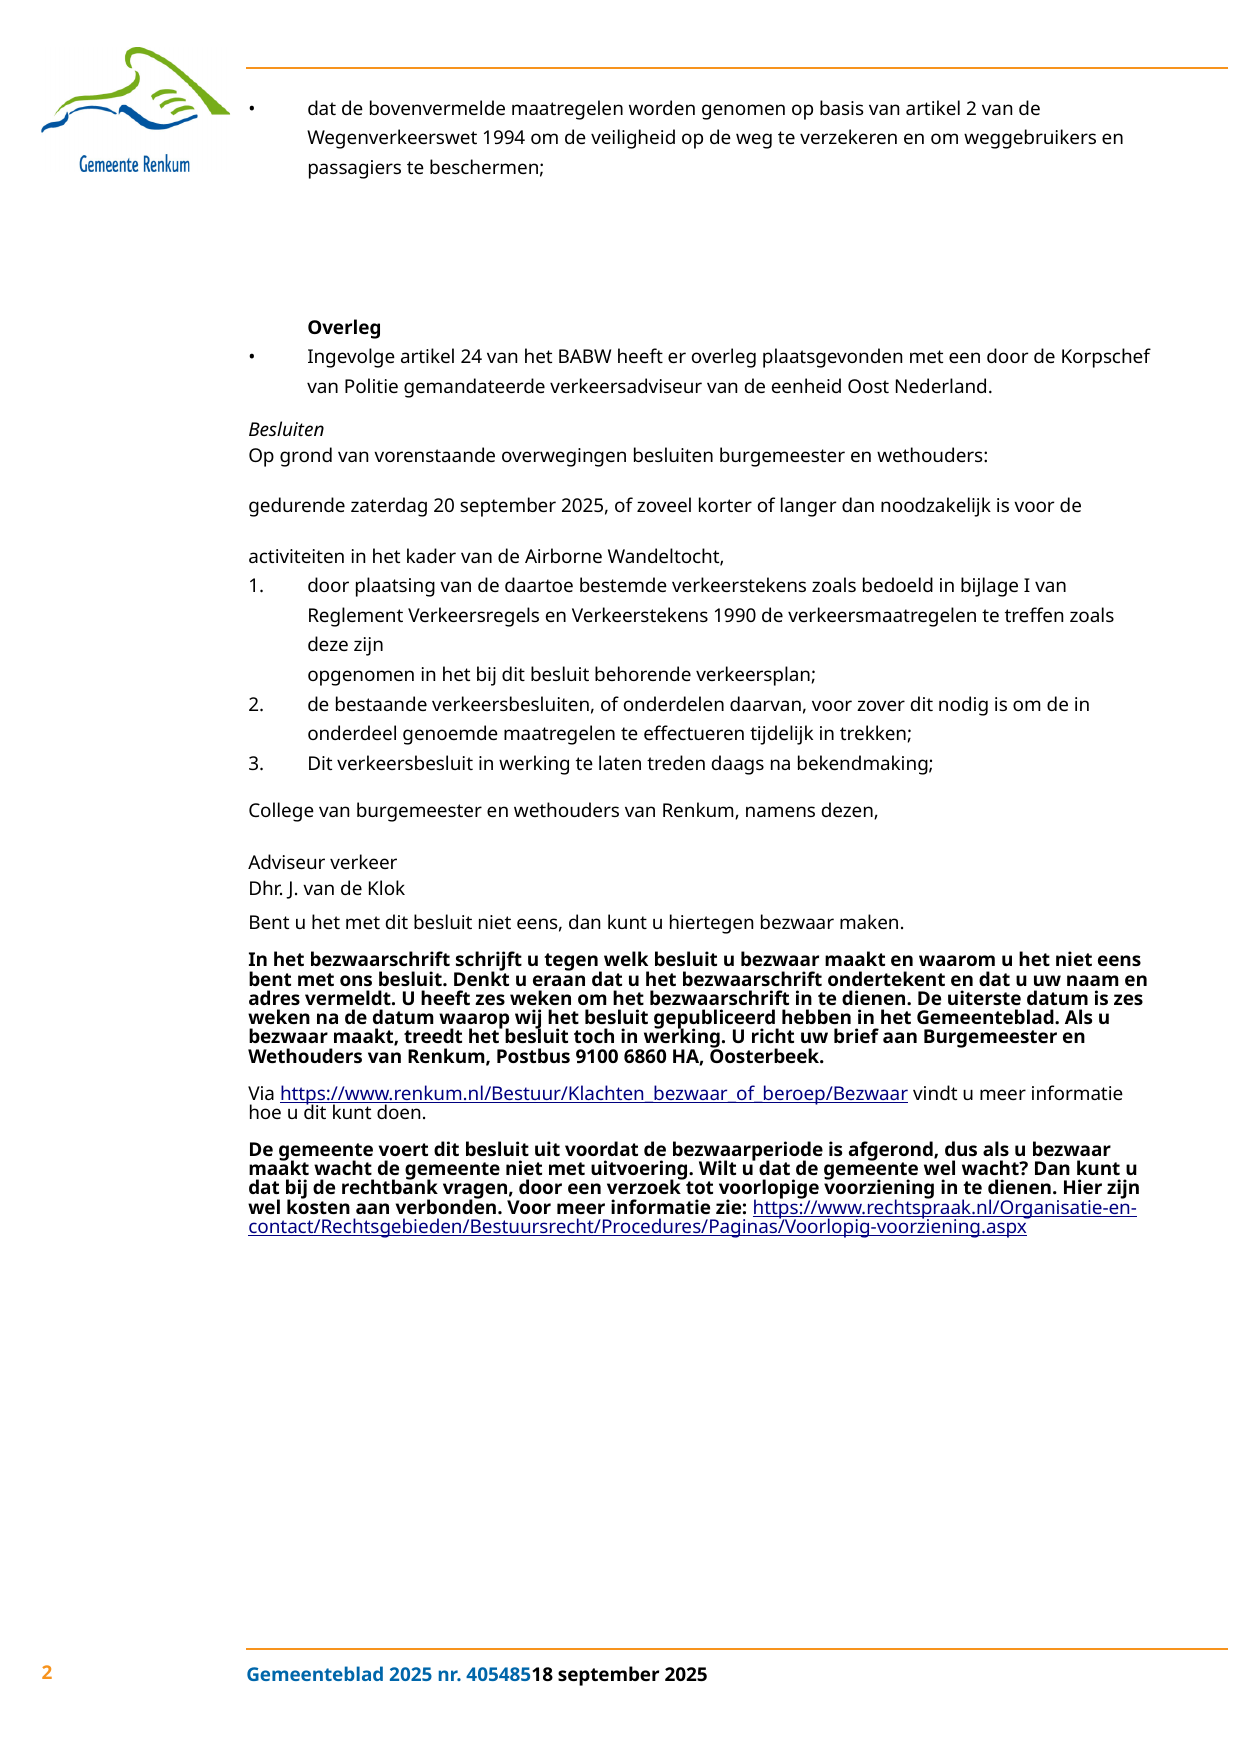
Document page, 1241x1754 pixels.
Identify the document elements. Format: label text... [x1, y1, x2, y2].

list Overleg [248, 314, 1152, 340]
text Via https://www.renkum.nl/Bestuur/Klachten_bezwaar_of_beroep/Bezwaar vindt u meer informatie hoe u dit kunt doen. [248, 1084, 1152, 1123]
text Dhr. J. van de Klok [248, 875, 1152, 901]
text Op grond van vorenstaande overwegingen besluiten burgemeester en wethouders: [248, 442, 1152, 468]
list de bestaande verkeersbesluiten, of onderdelen daarvan, voor zover dit nodig is om de in onderdeel genoemde maatregelen te effectueren tijdelijk in trekken; [248, 691, 1152, 746]
text Adviseur verkeer [248, 849, 1152, 875]
text De gemeente voert dit besluit uit voordat de bezwaarperiode is afgerond, dus als u bezwaar maakt wacht de gemeente niet met uitvoering. Wilt u dat de gemeente wel wacht? Dan kunt u dat bij de rechtbank vragen, door een verzoek tot voorlopige voorziening in te dienen. Hier zijn wel kosten aan verbonden. Voor meer informatie zie: https://www.rechtspraak.nl/Organisatie-en-contact/Rechtsgebieden/Bestuursrecht/Procedures/Paginas/Voorlopig-voorziening.aspx [248, 1141, 1152, 1237]
text Bent u het met dit besluit niet eens, dan kunt u hiertegen bezwaar maken. [248, 914, 1152, 933]
text activiteiten in het kader van de Airborne Wandeltocht, [248, 543, 1152, 568]
list Ingevolge artikel 24 van het BABW heeft er overleg plaatsgevonden met een door de Korpschef van Politie gemandateerde verkeersadviseur van de eenheid Oost Nederland. [248, 343, 1152, 399]
text gedurende zaterdag 20 september 2025, of zoveel korter of langer dan noodzakelijk is voor de [248, 492, 1152, 518]
picture [41, 47, 231, 172]
list Dit verkeersbesluit in werking te laten treden daags na bekendmaking; [248, 750, 1152, 776]
list door plaatsing van de daartoe bestemde verkeerstekens zoals bedoeld in bijlage I van Reglement Verkeersregels en Verkeerstekens 1990 de verkeersmaatregelen te treffen zoals deze zijn [248, 572, 1152, 657]
text College van burgemeester en wethouders van Renkum, namens dezen, [248, 798, 1152, 823]
list opgenomen in het bij dit besluit behorende verkeersplan; [248, 661, 1152, 687]
list dat de bovenvermelde maatregelen worden genomen op basis van artikel 2 van de Wegenverkeerswet 1994 om de veiligheid op de weg te verzekeren en om weggebruikers en passagiers te beschermen; [248, 95, 1152, 180]
text Besluiten [248, 416, 1152, 442]
text In het bezwaarschrift schrijft u tegen welk besluit u bezwaar maakt en waarom u het niet eens bent met ons besluit. Denkt u eraan dat u het bezwaarschrift ondertekent en dat u uw naam en adres vermeldt. U heeft zes weken om het bezwaarschrift in te dienen. De uiterste datum is zes weken na de datum waarop wij het besluit gepubliceerd hebben in het Gemeenteblad. Als u bezwaar maakt, treedt het besluit toch in werking. U richt uw brief aan Burgemeester en Wethouders van Renkum, Postbus 9100 6860 HA, Oosterbeek. [248, 951, 1152, 1067]
